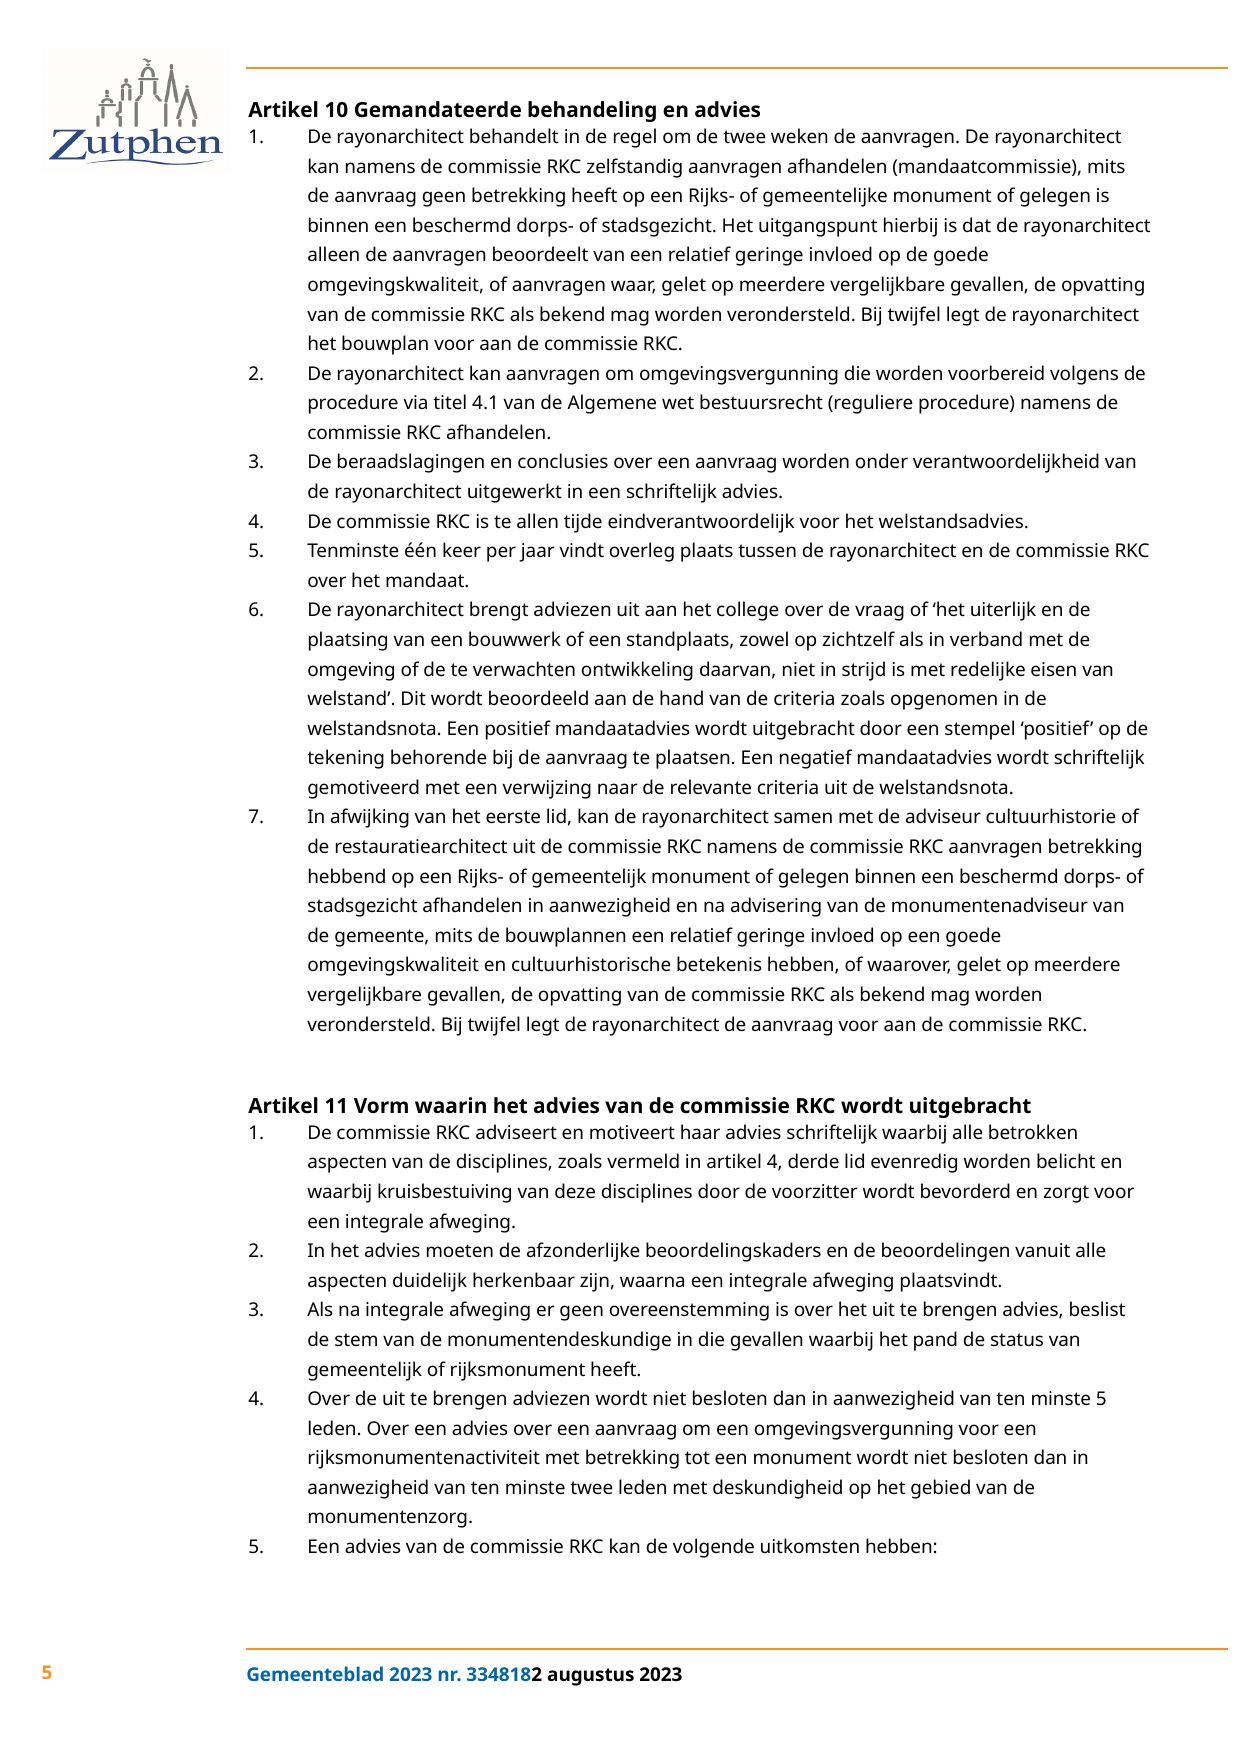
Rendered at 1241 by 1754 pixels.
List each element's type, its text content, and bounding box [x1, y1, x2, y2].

list Over de uit te brengen adviezen wordt niet besloten dan in aanwezigheid van ten minste 5 leden. Over een advies over een aanvraag om een omgevingsvergunning voor een rijksmonumentenactiviteit met betrekking tot een monument wordt niet besloten dan in aanwezigheid van ten minste twee leden met deskundigheid op het gebied van de monumentenzorg. [248, 1385, 1152, 1529]
list De commissie RKC is te allen tijde eindverantwoordelijk voor het welstandsadvies. [248, 508, 1152, 533]
list In afwijking van het eerste lid, kan de rayonarchitect samen met de adviseur cultuurhistorie of de restauratiearchitect uit de commissie RKC namens de commissie RKC aanvragen betrekking hebbend op een Rijks- of gemeentelijk monument of gelegen binnen een beschermd dorps- of stadsgezicht afhandelen in aanwezigheid en na advisering van de monumentenadviseur van de gemeente, mits de bouwplannen een relatief geringe invloed op een goede omgevingskwaliteit en cultuurhistorische betekenis hebben, of waarover, gelet op meerdere vergelijkbare gevallen, de opvatting van de commissie RKC als bekend mag worden verondersteld. Bij twijfel legt de rayonarchitect de aanvraag voor aan de commissie RKC. [248, 804, 1152, 1036]
list De rayonarchitect behandelt in de regel om de twee weken de aanvragen. De rayonarchitect kan namens de commissie RKC zelfstandig aanvragen afhandelen (mandaatcommissie), mits de aanvraag geen betrekking heeft op een Rijks- of gemeentelijke monument of gelegen is binnen een beschermd dorps- of stadsgezicht. Het uitgangspunt hierbij is dat de rayonarchitect alleen de aanvragen beoordeelt van een relatief geringe invloed op de goede omgevingskwaliteit, of aanvragen waar, gelet op meerdere vergelijkbare gevallen, de opvatting van de commissie RKC als bekend mag worden verondersteld. Bij twijfel legt de rayonarchitect het bouwplan voor aan de commissie RKC. [248, 123, 1152, 356]
picture [41, 47, 231, 172]
text Artikel 10 Gemandateerde behandeling en advies [248, 95, 1152, 123]
list Als na integrale afweging er geen overeenstemming is over het uit te brengen advies, beslist de stem van de monumentendeskundige in die gevallen waarbij het pand de status van gemeentelijk of rijksmonument heeft. [248, 1297, 1152, 1382]
list Een advies van de commissie RKC kan de volgende uitkomsten hebben: [248, 1533, 1152, 1559]
list De rayonarchitect brengt adviezen uit aan het college over de vraag of ‘het uiterlijk en de plaatsing van een bouwwerk of een standplaats, zowel op zichtzelf als in verband met de omgeving of de te verwachten ontwikkeling daarvan, niet in strijd is met redelijke eisen van welstand’. Dit wordt beoordeeld aan de hand van de criteria zoals opgenomen in de welstandsnota. Een positief mandaatadvies wordt uitgebracht door een stempel ‘positief’ op de tekening behorende bij de aanvraag te plaatsen. Een negatief mandaatadvies wordt schriftelijk gemotiveerd met een verwijzing naar de relevante criteria uit de welstandsnota. [248, 597, 1152, 800]
list De beraadslagingen en conclusies over een aanvraag worden onder verantwoordelijkheid van de rayonarchitect uitgewerkt in een schriftelijk advies. [248, 449, 1152, 504]
list Tenminste één keer per jaar vindt overleg plaats tussen de rayonarchitect en de commissie RKC over het mandaat. [248, 537, 1152, 593]
list De commissie RKC adviseert en motiveert haar advies schriftelijk waarbij alle betrokken aspecten van de disciplines, zoals vermeld in artikel 4, derde lid evenredig worden belicht en waarbij kruisbestuiving van deze disciplines door de voorzitter wordt bevorderd en zorgt voor een integrale afweging. [248, 1119, 1152, 1234]
text Artikel 11 Vorm waarin het advies van de commissie RKC wordt uitgebracht [248, 1091, 1152, 1119]
list In het advies moeten de afzonderlijke beoordelingskaders en de beoordelingen vanuit alle aspecten duidelijk herkenbaar zijn, waarna een integrale afweging plaatsvindt. [248, 1237, 1152, 1293]
list De rayonarchitect kan aanvragen om omgevingsvergunning die worden voorbereid volgens de procedure via titel 4.1 van de Algemene wet bestuursrecht (reguliere procedure) namens de commissie RKC afhandelen. [248, 360, 1152, 445]
